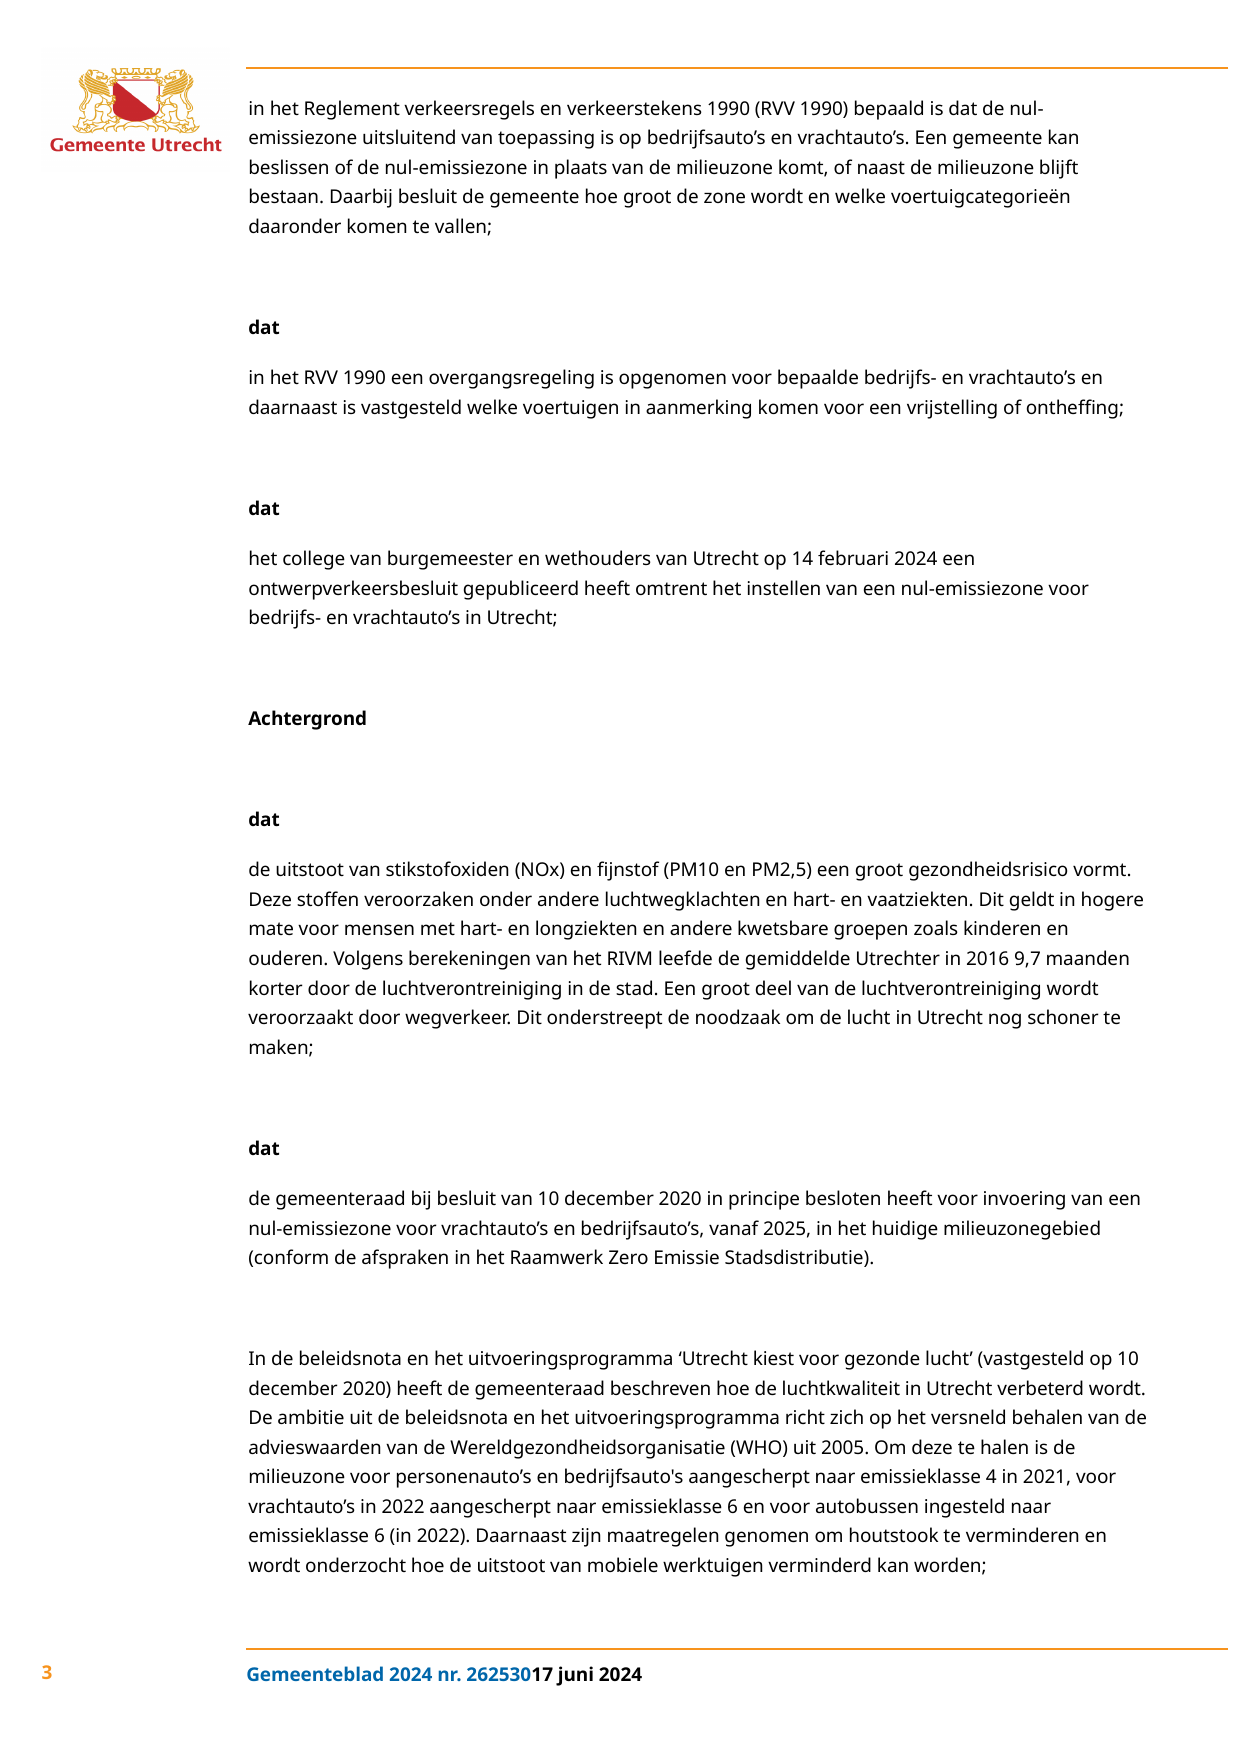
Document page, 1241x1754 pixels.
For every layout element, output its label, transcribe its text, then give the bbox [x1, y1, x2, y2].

text de gemeenteraad bij besluit van 10 december 2020 in principe besloten heeft voor invoering van een nul-emissiezone voor vrachtauto’s en bedrijfsauto’s, vanaf 2025, in het huidige milieuzonegebied (conform de afspraken in het Raamwerk Zero Emissie Stadsdistributie). [248, 1185, 1152, 1270]
text dat [248, 495, 1152, 521]
text Achtergrond [248, 705, 1152, 731]
text In de beleidsnota en het uitvoeringsprogramma ‘Utrecht kiest voor gezonde lucht’ (vastgesteld op 10 december 2020) heeft de gemeenteraad beschreven hoe de luchtkwaliteit in Utrecht verbeterd wordt. De ambitie uit de beleidsnota en het uitvoeringsprogramma richt zich op het versneld behalen van de advieswaarden van de Wereldgezondheidsorganisatie (WHO) uit 2005. Om deze te halen is de milieuzone voor personenauto’s en bedrijfsauto's aangescherpt naar emissieklasse 4 in 2021, voor vrachtauto’s in 2022 aangescherpt naar emissieklasse 6 en voor autobussen ingesteld naar emissieklasse 6 (in 2022). Daarnaast zijn maatregelen genomen om houtstook te verminderen en wordt onderzocht hoe de uitstoot van mobiele werktuigen verminderd kan worden; [248, 1345, 1152, 1578]
text dat [248, 806, 1152, 832]
text in het RVV 1990 een overgangsregeling is opgenomen voor bepaalde bedrijfs- en vrachtauto’s en daarnaast is vastgesteld welke voertuigen in aanmerking komen voor een vrijstelling of ontheffing; [248, 364, 1152, 420]
text in het Reglement verkeersregels en verkeerstekens 1990 (RVV 1990) bepaald is dat de nul-emissiezone uitsluitend van toepassing is op bedrijfsauto’s en vrachtauto’s. Een gemeente kan beslissen of de nul-emissiezone in plaats van de milieuzone komt, of naast de milieuzone blijft bestaan. Daarbij besluit de gemeente hoe groot de zone wordt en welke voertuigcategorieën daaronder komen te vallen; [248, 95, 1152, 239]
text het college van burgemeester en wethouders van Utrecht op 14 februari 2024 een ontwerpverkeersbesluit gepubliceerd heeft omtrent het instellen van een nul-emissiezone voor bedrijfs- en vrachtauto’s in Utrecht; [248, 545, 1152, 630]
text de uitstoot van stikstofoxiden (NOx) en fijnstof (PM10 en PM2,5) een groot gezondheidsrisico vormt. Deze stoffen veroorzaken onder andere luchtwegklachten en hart- en vaatziekten. Dit geldt in hogere mate voor mensen met hart- en longziekten en andere kwetsbare groepen zoals kinderen en ouderen. Volgens berekeningen van het RIVM leefde de gemiddelde Utrechter in 2016 9,7 maanden korter door de luchtverontreiniging in de stad. Een groot deel van de luchtverontreiniging wordt veroorzaakt door wegverkeer. Dit onderstreept de noodzaak om de lucht in Utrecht nog schoner te maken; [248, 856, 1152, 1060]
text dat [248, 314, 1152, 340]
text dat [248, 1135, 1152, 1161]
picture [41, 47, 231, 172]
